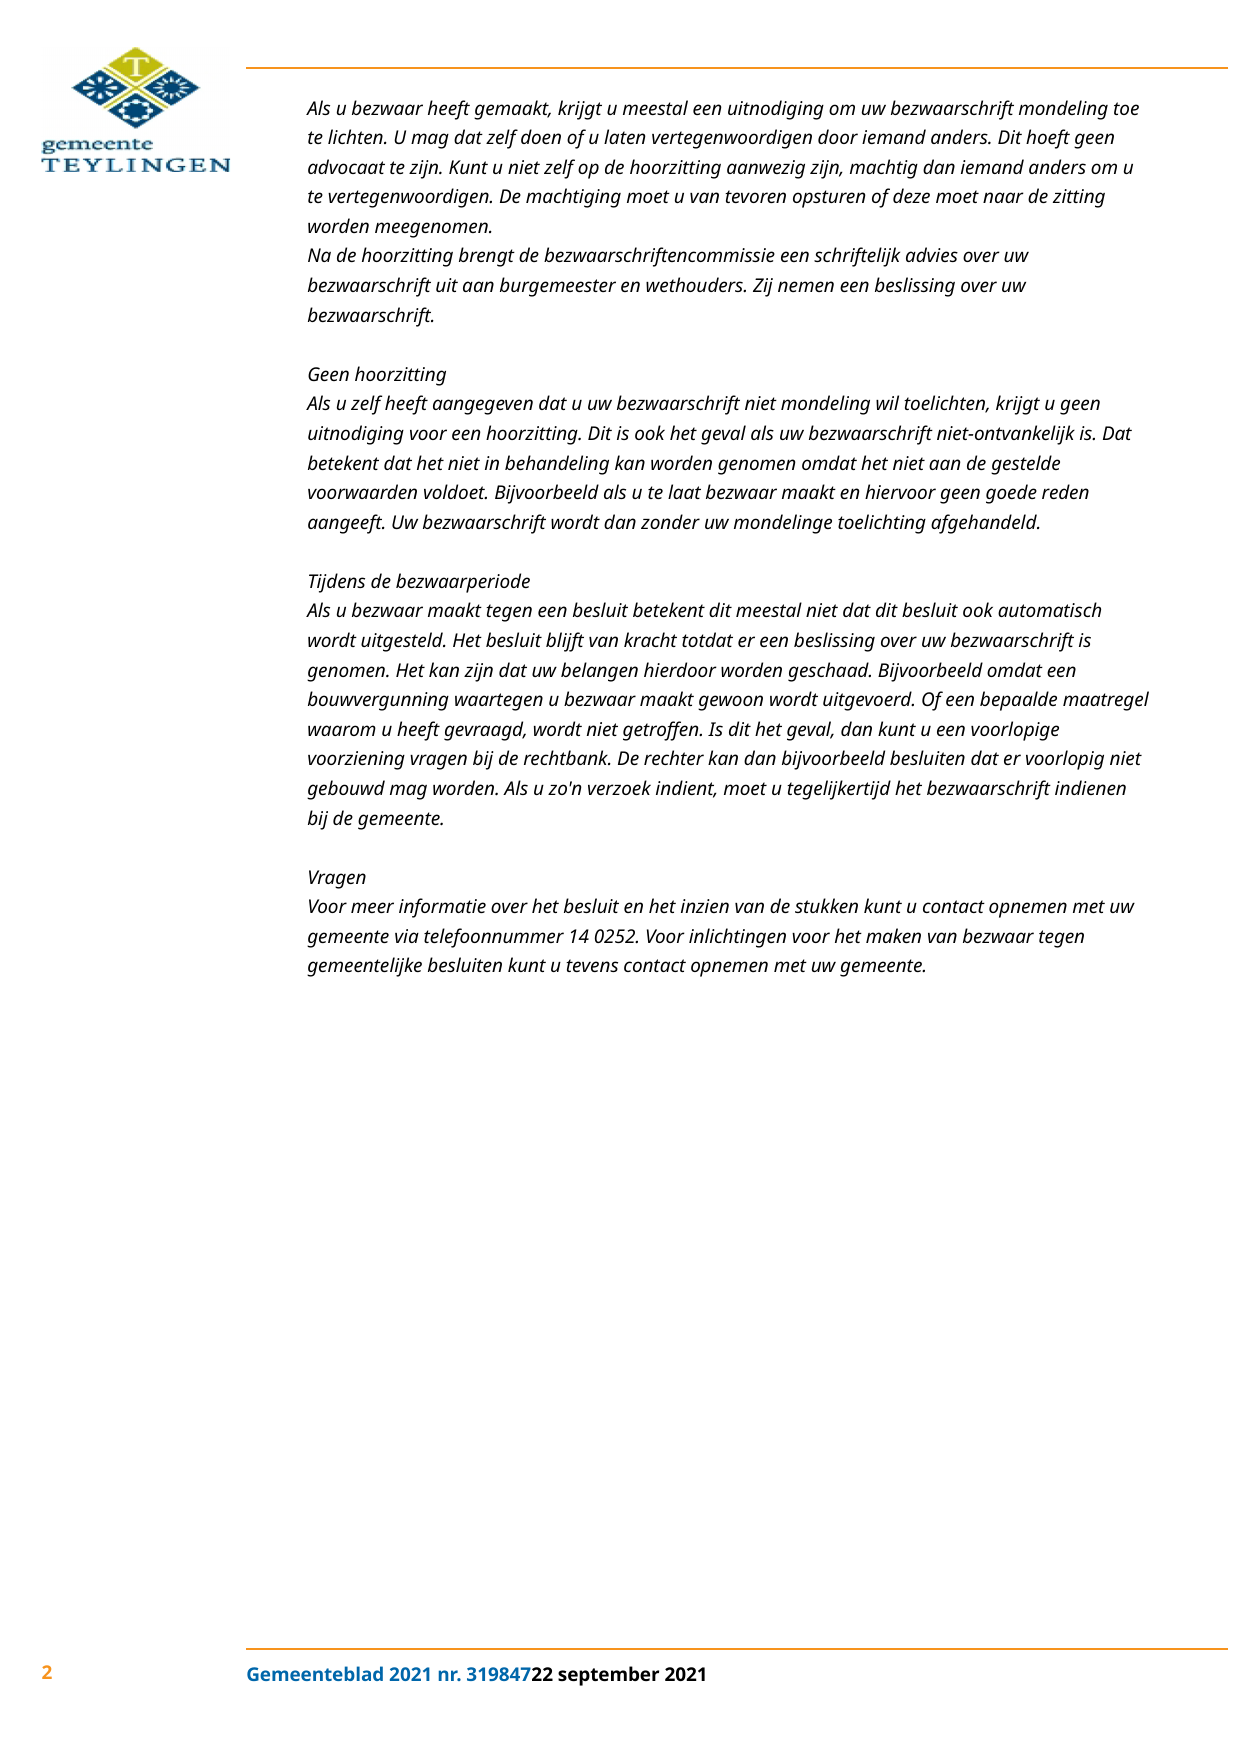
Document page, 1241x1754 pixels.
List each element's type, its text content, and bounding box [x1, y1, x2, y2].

list Tijdens de bezwaarperiode [248, 568, 1152, 594]
list Geen hoorzitting [248, 361, 1152, 387]
list Als u bezwaar heeft gemaakt, krijgt u meestal een uitnodiging om uw bezwaarschrift mondeling toe te lichten. U mag dat zelf doen of u laten vertegenwoordigen door iemand anders. Dit hoeft geen advocaat te zijn. Kunt u niet zelf op de hoorzitting aanwezig zijn, machtig dan iemand anders om u te vertegenwoordigen. De machtiging moet u van tevoren opsturen of deze moet naar de zitting worden meegenomen. [248, 95, 1152, 239]
list Na de hoorzitting brengt de bezwaarschriftencommissie een schriftelijk advies over uw bezwaarschrift uit aan burgemeester en wethouders. Zij nemen een beslissing over uw bezwaarschrift. [248, 243, 1152, 328]
list Als u bezwaar maakt tegen een besluit betekent dit meestal niet dat dit besluit ook automatisch wordt uitgesteld. Het besluit blijft van kracht totdat er een beslissing over uw bezwaarschrift is genomen. Het kan zijn dat uw belangen hierdoor worden geschaad. Bijvoorbeeld omdat een bouwvergunning waartegen u bezwaar maakt gewoon wordt uitgevoerd. Of een bepaalde maatregel waarom u heeft gevraagd, wordt niet getroffen. Is dit het geval, dan kunt u een voorlopige voorziening vragen bij de rechtbank. De rechter kan dan bijvoorbeeld besluiten dat er voorlopig niet gebouwd mag worden. Als u zo'n verzoek indient, moet u tegelijkertijd het bezwaarschrift indienen bij de gemeente. [248, 598, 1152, 831]
list Voor meer informatie over het besluit en het inzien van de stukken kunt u contact opnemen met uw gemeente via telefoonnummer 14 0252. Voor inlichtingen voor het maken van bezwaar tegen gemeentelijke besluiten kunt u tevens contact opnemen met uw gemeente. [248, 893, 1152, 978]
list Vragen [248, 864, 1152, 890]
picture [41, 47, 231, 172]
list Als u zelf heeft aangegeven dat u uw bezwaarschrift niet mondeling wil toelichten, krijgt u geen uitnodiging voor een hoorzitting. Dit is ook het geval als uw bezwaarschrift niet-ontvankelijk is. Dat betekent dat het niet in behandeling kan worden genomen omdat het niet aan de gestelde voorwaarden voldoet. Bijvoorbeeld als u te laat bezwaar maakt en hiervoor geen goede reden aangeeft. Uw bezwaarschrift wordt dan zonder uw mondelinge toelichting afgehandeld. [248, 391, 1152, 535]
